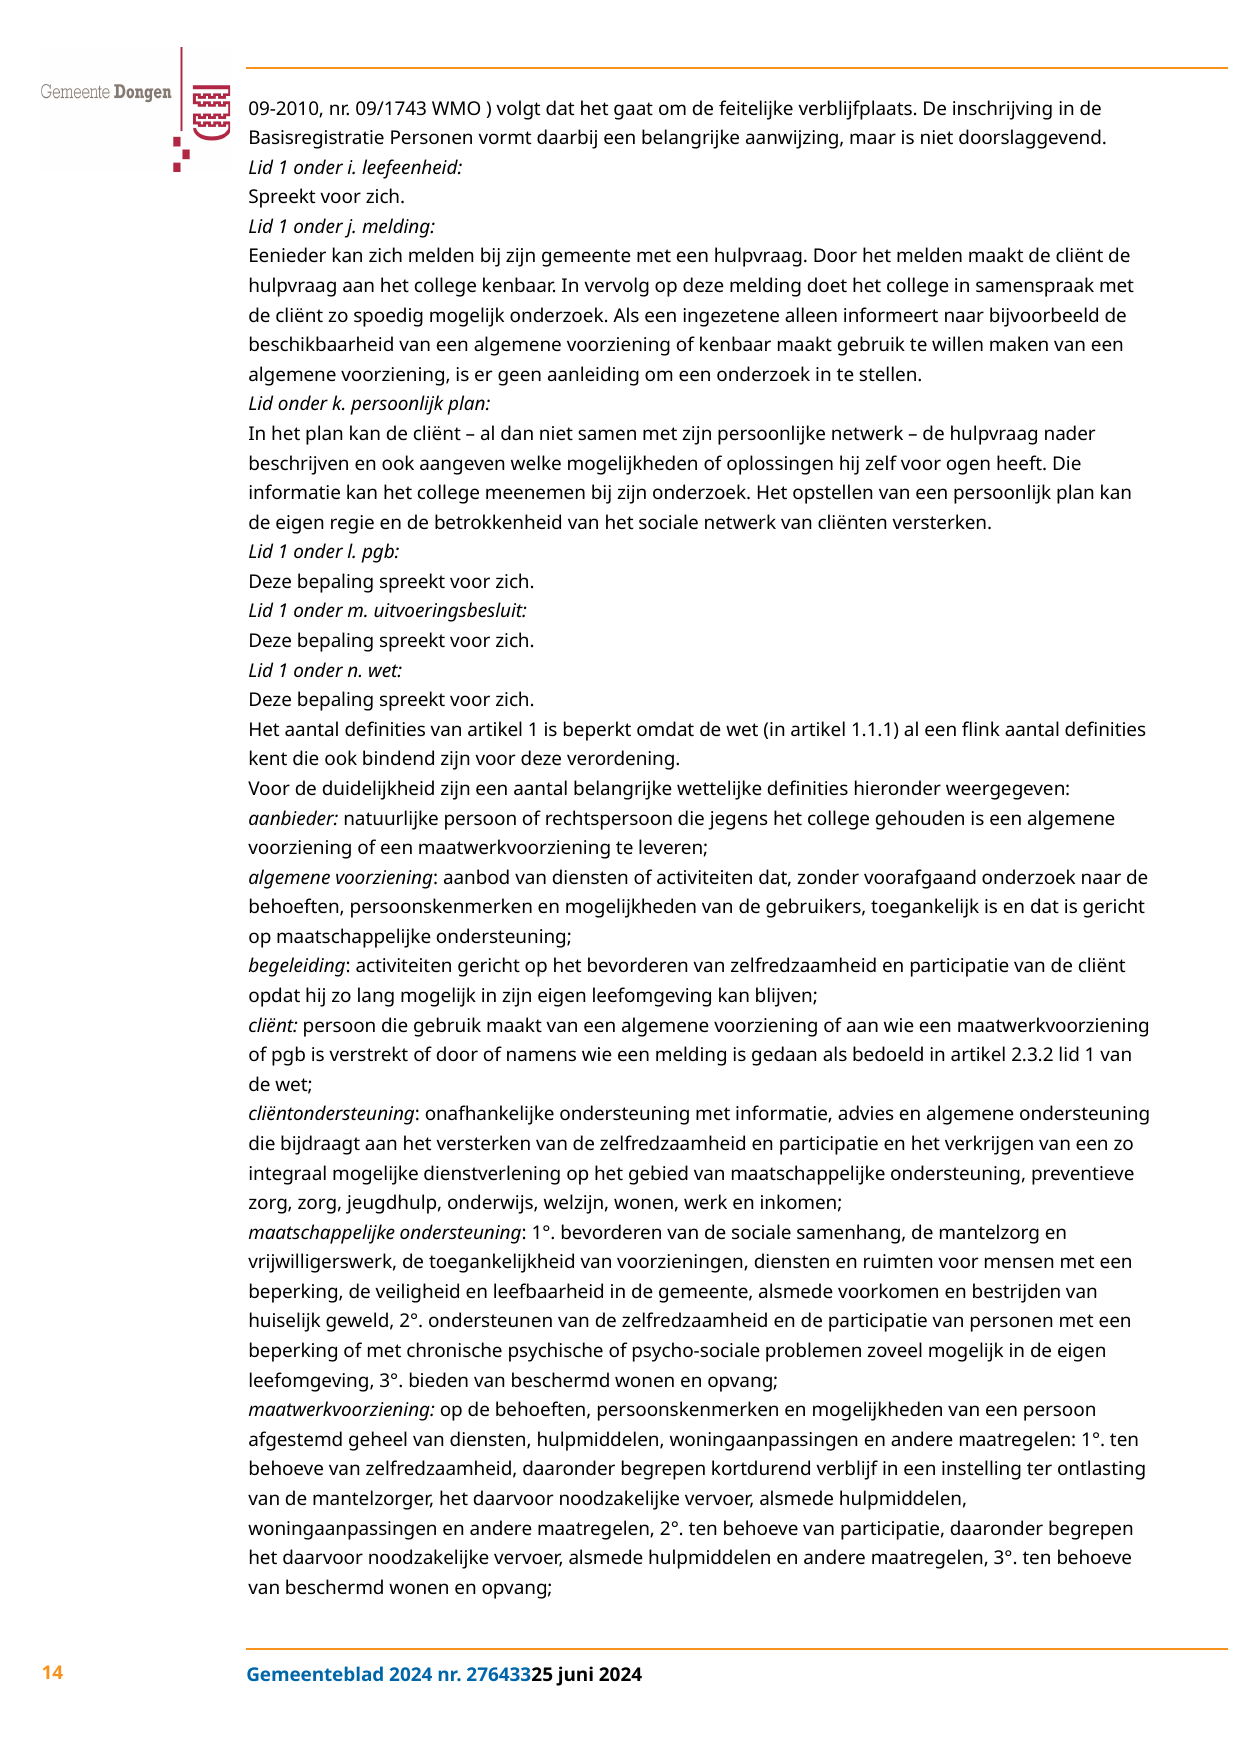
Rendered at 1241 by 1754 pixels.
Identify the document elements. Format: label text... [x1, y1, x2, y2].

text In het plan kan de cliënt – al dan niet samen met zijn persoonlijke netwerk – de hulpvraag nader beschrijven en ook aangeven welke mogelijkheden of oplossingen hij zelf voor ogen heeft. Die informatie kan het college meenemen bij zijn onderzoek. Het opstellen van een persoonlijk plan kan de eigen regie en de betrokkenheid van het sociale netwerk van cliënten versterken. [248, 420, 1152, 535]
text Voor de duidelijkheid zijn een aantal belangrijke wettelijke definities hieronder weergegeven: [248, 775, 1152, 801]
text Lid 1 onder i. leefeenheid: [248, 154, 1152, 180]
picture [41, 47, 231, 172]
text Het aantal definities van artikel 1 is beperkt omdat de wet (in artikel 1.1.1) al een flink aantal definities kent die ook bindend zijn voor deze verordening. [248, 716, 1152, 771]
text aanbieder: natuurlijke persoon of rechtspersoon die jegens het college gehouden is een algemene voorziening of een maatwerkvoorziening te leveren; [248, 805, 1152, 860]
text maatwerkvoorziening: op de behoeften, persoonskenmerken en mogelijkheden van een persoon afgestemd geheel van diensten, hulpmiddelen, woningaanpassingen en andere maatregelen: 1°. ten behoeve van zelfredzaamheid, daaronder begrepen kortdurend verblijf in een instelling ter ontlasting van de mantelzorger, het daarvoor noodzakelijke vervoer, alsmede hulpmiddelen, woningaanpassingen en andere maatregelen, 2°. ten behoeve van participatie, daaronder begrepen het daarvoor noodzakelijke vervoer, alsmede hulpmiddelen en andere maatregelen, 3°. ten behoeve van beschermd wonen en opvang; [248, 1396, 1152, 1600]
text Eenieder kan zich melden bij zijn gemeente met een hulpvraag. Door het melden maakt de cliënt de hulpvraag aan het college kenbaar. In vervolg op deze melding doet het college in samenspraak met de cliënt zo spoedig mogelijk onderzoek. Als een ingezetene alleen informeert naar bijvoorbeeld de beschikbaarheid van een algemene voorziening of kenbaar maakt gebruik te willen maken van een algemene voorziening, is er geen aanleiding om een onderzoek in te stellen. [248, 243, 1152, 387]
text Lid onder k. persoonlijk plan: [248, 391, 1152, 416]
text Deze bepaling spreekt voor zich. [248, 627, 1152, 653]
text cliёntondersteuning: onafhankelijke ondersteuning met informatie, advies en algemene ondersteuning die bijdraagt aan het versterken van de zelfredzaamheid en participatie en het verkrijgen van een zo integraal mogelijke dienstverlening op het gebied van maatschappelijke ondersteuning, preventieve zorg, zorg, jeugdhulp, onderwijs, welzijn, wonen, werk en inkomen; [248, 1101, 1152, 1215]
text Lid 1 onder l. pgb: [248, 538, 1152, 564]
text Lid 1 onder j. melding: [248, 213, 1152, 239]
text Lid 1 onder m. uitvoeringsbesluit: [248, 598, 1152, 623]
text cliënt: persoon die gebruik maakt van een algemene voorziening of aan wie een maatwerkvoorziening of pgb is verstrekt of door of namens wie een melding is gedaan als bedoeld in artikel 2.3.2 lid 1 van de wet; [248, 1012, 1152, 1097]
text maatschappelijke ondersteuning: 1°. bevorderen van de sociale samenhang, de mantelzorg en vrijwilligerswerk, de toegankelijkheid van voorzieningen, diensten en ruimten voor mensen met een beperking, de veiligheid en leefbaarheid in de gemeente, alsmede voorkomen en bestrijden van huiselijk geweld, 2°. ondersteunen van de zelfredzaamheid en de participatie van personen met een beperking of met chronische psychische of psycho-sociale problemen zoveel mogelijk in de eigen leefomgeving, 3°. bieden van beschermd wonen en opvang; [248, 1219, 1152, 1393]
text 09-2010, nr. 09/1743 WMO ) volgt dat het gaat om de feitelijke verblijfplaats. De inschrijving in de Basisregistratie Personen vormt daarbij een belangrijke aanwijzing, maar is niet doorslaggevend. [248, 95, 1152, 150]
text algemene voorziening: aanbod van diensten of activiteiten dat, zonder voorafgaand onderzoek naar de behoeften, persoonskenmerken en mogelijkheden van de gebruikers, toegankelijk is en dat is gericht op maatschappelijke ondersteuning; [248, 864, 1152, 949]
text Spreekt voor zich. [248, 183, 1152, 209]
text Lid 1 onder n. wet: [248, 657, 1152, 683]
text Deze bepaling spreekt voor zich. [248, 568, 1152, 594]
text begeleiding: activiteiten gericht op het bevorderen van zelfredzaamheid en participatie van de cliënt opdat hij zo lang mogelijk in zijn eigen leefomgeving kan blijven; [248, 953, 1152, 1008]
text Deze bepaling spreekt voor zich. [248, 686, 1152, 712]
